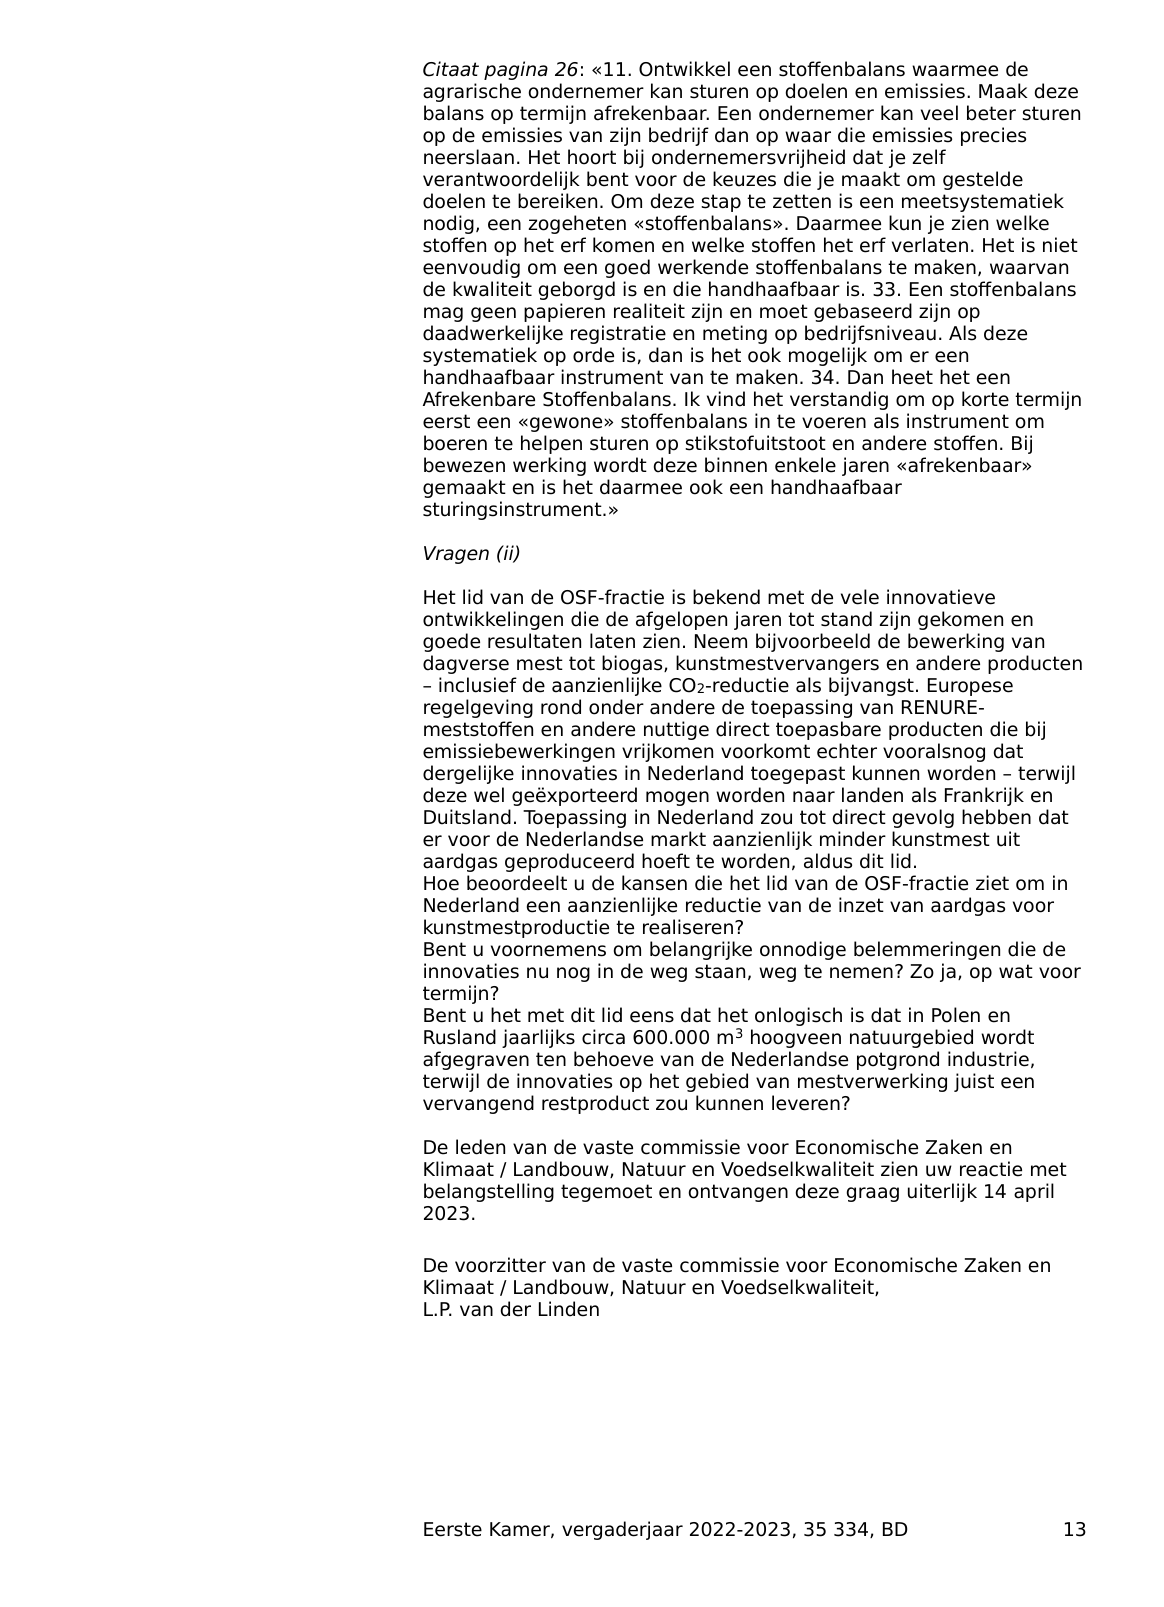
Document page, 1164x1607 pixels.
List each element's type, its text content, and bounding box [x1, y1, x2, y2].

text Citaat pagina 26: «11. Ontwikkel een stoffenbalans waarmee de agrarische ondernemer kan sturen op doelen en emissies. Maak deze balans op termijn afrekenbaar. Een ondernemer kan veel beter sturen op de emissies van zijn bedrijf dan op waar die emissies precies neerslaan. Het hoort bij ondernemersvrijheid dat je zelf verantwoordelijk bent voor de keuzes die je maakt om gestelde doelen te bereiken. Om deze stap te zetten is een meetsystematiek nodig, een zogeheten «stoffenbalans». Daarmee kun je zien welke stoffen op het erf komen en welke stoffen het erf verlaten. Het is niet eenvoudig om een goed werkende stoffenbalans te maken, waarvan de kwaliteit geborgd is en die handhaafbaar is. 33. Een stoffenbalans mag geen papieren realiteit zijn en moet gebaseerd zijn op daadwerkelijke registratie en meting op bedrijfsniveau. Als deze systematiek op orde is, dan is het ook mogelijk om er een handhaafbaar instrument van te maken. 34. Dan heet het een Afrekenbare Stoffenbalans. Ik vind het verstandig om op korte termijn eerst een «gewone» stoffenbalans in te voeren als instrument om boeren te helpen sturen op stikstofuitstoot en andere stoffen. Bij bewezen werking wordt deze binnen enkele jaren «afrekenbaar» gemaakt en is het daarmee ook een handhaafbaar sturingsinstrument.» [422, 59, 1087, 521]
text Bent u voornemens om belangrijke onnodige belemmeringen die de innovaties nu nog in de weg staan, weg te nemen? Zo ja, op wat voor termijn? [422, 939, 1087, 1004]
text Bent u het met dit lid eens dat het onlogisch is dat in Polen en Rusland jaarlijks circa 600.000 m3 hoogveen natuurgebied wordt afgegraven ten behoeve van de Nederlandse potgrond industrie, terwijl de innovaties op het gebied van mestverwerking juist een vervangend restproduct zou kunnen leveren? [422, 1004, 1087, 1114]
text Hoe beoordeelt u de kansen die het lid van de OSF-fractie ziet om in Nederland een aanzienlijke reductie van de inzet van aardgas voor kunstmestproductie te realiseren? [422, 873, 1087, 939]
subtitle Vragen (ii) [422, 543, 1087, 565]
text Het lid van de OSF-fractie is bekend met de vele innovatieve ontwikkelingen die de afgelopen jaren tot stand zijn gekomen en goede resultaten laten zien. Neem bijvoorbeeld de bewerking van dagverse mest tot biogas, kunstmestvervangers en andere producten – inclusief de aanzienlijke CO2-reductie als bijvangst. Europese regelgeving rond onder andere de toepassing van RENURE-meststoffen en andere nuttige direct toepasbare producten die bij emissiebewerkingen vrijkomen voorkomt echter vooralsnog dat dergelijke innovaties in Nederland toegepast kunnen worden – terwijl deze wel geëxporteerd mogen worden naar landen als Frankrijk en Duitsland. Toepassing in Nederland zou tot direct gevolg hebben dat er voor de Nederlandse markt aanzienlijk minder kunstmest uit aardgas geproduceerd hoeft te worden, aldus dit lid. [422, 587, 1087, 873]
text De voorzitter van de vaste commissie voor Economische Zaken en Klimaat / Landbouw, Natuur en Voedselkwaliteit, L.P. van der Linden [422, 1254, 1087, 1321]
text De leden van de vaste commissie voor Economische Zaken en Klimaat / Landbouw, Natuur en Voedselkwaliteit zien uw reactie met belangstelling tegemoet en ontvangen deze graag uiterlijk 14 april 2023. [422, 1137, 1087, 1224]
